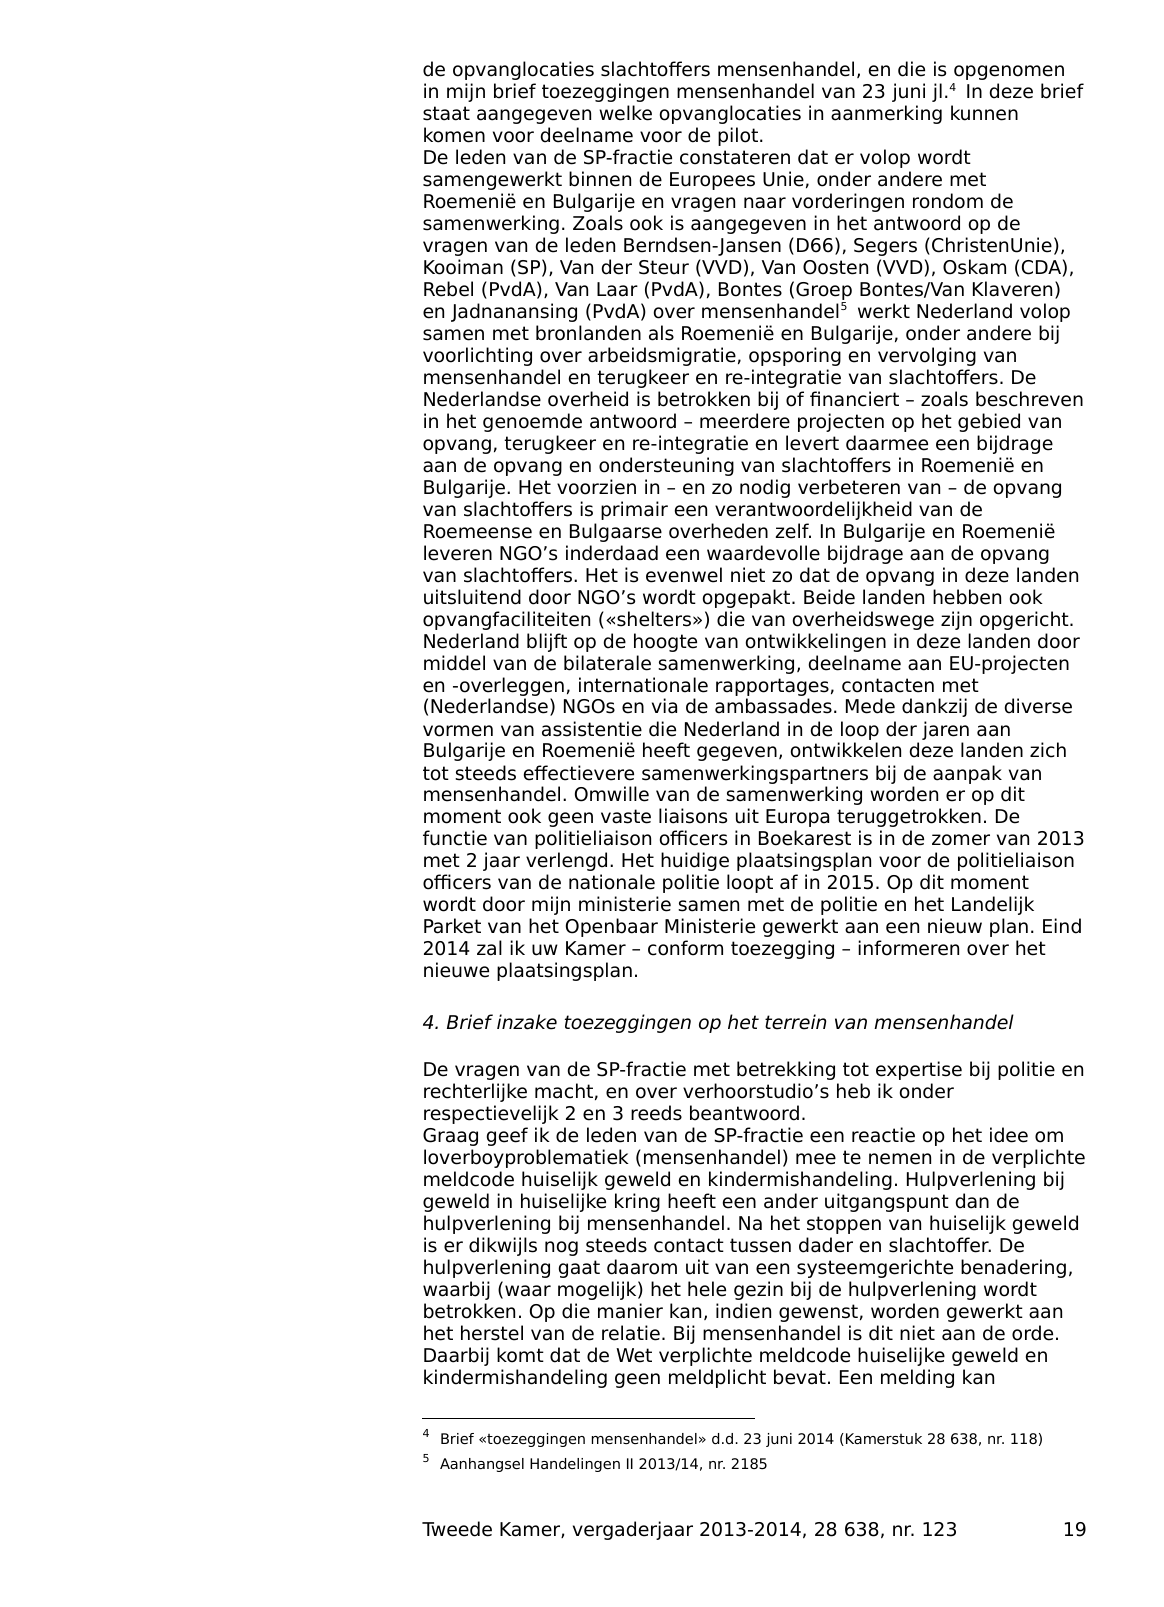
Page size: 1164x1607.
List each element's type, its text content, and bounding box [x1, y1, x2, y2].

subtitle 4. Brief inzake toezeggingen op het terrein van mensenhandel [422, 1012, 1087, 1034]
text Graag geef ik de leden van de SP-fractie een reactie op het idee om loverboyproblematiek (mensenhandel) mee te nemen in de verplichte meldcode huiselijk geweld en kindermishandeling. Hulpverlening bij geweld in huiselijke kring heeft een ander uitgangspunt dan de hulpverlening bij mensenhandel. Na het stoppen van huiselijk geweld is er dikwijls nog steeds contact tussen dader en slachtoffer. De hulpverlening gaat daarom uit van een systeemgerichte benadering, waarbij (waar mogelijk) het hele gezin bij de hulpverlening wordt betrokken. Op die manier kan, indien gewenst, worden gewerkt aan het herstel van de relatie. Bij mensenhandel is dit niet aan de orde. Daarbij komt dat de Wet verplichte meldcode huiselijke geweld en kindermishandeling geen meldplicht bevat. Een melding kan [422, 1125, 1087, 1389]
text de opvanglocaties slachtoffers mensenhandel, en die is opgenomen in mijn brief toezeggingen mensenhandel van 23 juni jl. In deze brief staat aangegeven welke opvanglocaties in aanmerking kunnen komen voor deelname voor de pilot. [422, 59, 1087, 147]
text Brief «toezeggingen mensenhandel» d.d. 23 juni 2014 (Kamerstuk 28 638, nr. 118) [422, 1427, 1087, 1449]
text De leden van de SP-fractie constateren dat er volop wordt samengewerkt binnen de Europees Unie, onder andere met Roemenië en Bulgarije en vragen naar vorderingen rondom de samenwerking. Zoals ook is aangegeven in het antwoord op de vragen van de leden Berndsen-Jansen (D66), Segers (ChristenUnie), Kooiman (SP), Van der Steur (VVD), Van Oosten (VVD), Oskam (CDA), Rebel (PvdA), Van Laar (PvdA), Bontes (Groep Bontes/Van Klaveren) en Jadnanansing (PvdA) over mensenhandel werkt Nederland volop samen met bronlanden als Roemenië en Bulgarije, onder andere bij voorlichting over arbeidsmigratie, opsporing en vervolging van mensenhandel en terugkeer en re-integratie van slachtoffers. De Nederlandse overheid is betrokken bij of financiert – zoals beschreven in het genoemde antwoord – meerdere projecten op het gebied van opvang, terugkeer en re-integratie en levert daarmee een bijdrage aan de opvang en ondersteuning van slachtoffers in Roemenië en Bulgarije. Het voorzien in – en zo nodig verbeteren van – de opvang van slachtoffers is primair een verantwoordelijkheid van de Roemeense en Bulgaarse overheden zelf. In Bulgarije en Roemenië leveren NGO’s inderdaad een waardevolle bijdrage aan de opvang van slachtoffers. Het is evenwel niet zo dat de opvang in deze landen uitsluitend door NGO’s wordt opgepakt. Beide landen hebben ook opvangfaciliteiten («shelters») die van overheidswege zijn opgericht. Nederland blijft op de hoogte van ontwikkelingen in deze landen door middel van de bilaterale samenwerking, deelname aan EU-projecten en -overleggen, internationale rapportages, contacten met (Nederlandse) NGOs en via de ambassades. Mede dankzij de diverse vormen van assistentie die Nederland in de loop der jaren aan Bulgarije en Roemenië heeft gegeven, ontwikkelen deze landen zich tot steeds effectievere samenwerkingspartners bij de aanpak van mensenhandel. Omwille van de samenwerking worden er op dit moment ook geen vaste liaisons uit Europa teruggetrokken. De functie van politieliaison officers in Boekarest is in de zomer van 2013 met 2 jaar verlengd. Het huidige plaatsingsplan voor de politieliaison officers van de nationale politie loopt af in 2015. Op dit moment wordt door mijn ministerie samen met de politie en het Landelijk Parket van het Openbaar Ministerie gewerkt aan een nieuw plan. Eind 2014 zal ik uw Kamer – conform toezegging – informeren over het nieuwe plaatsingsplan. [422, 147, 1087, 982]
text De vragen van de SP-fractie met betrekking tot expertise bij politie en rechterlijke macht, en over verhoorstudio’s heb ik onder respectievelijk 2 en 3 reeds beantwoord. [422, 1059, 1087, 1125]
text Aanhangsel Handelingen II 2013/14, nr. 2185 [422, 1452, 1087, 1474]
